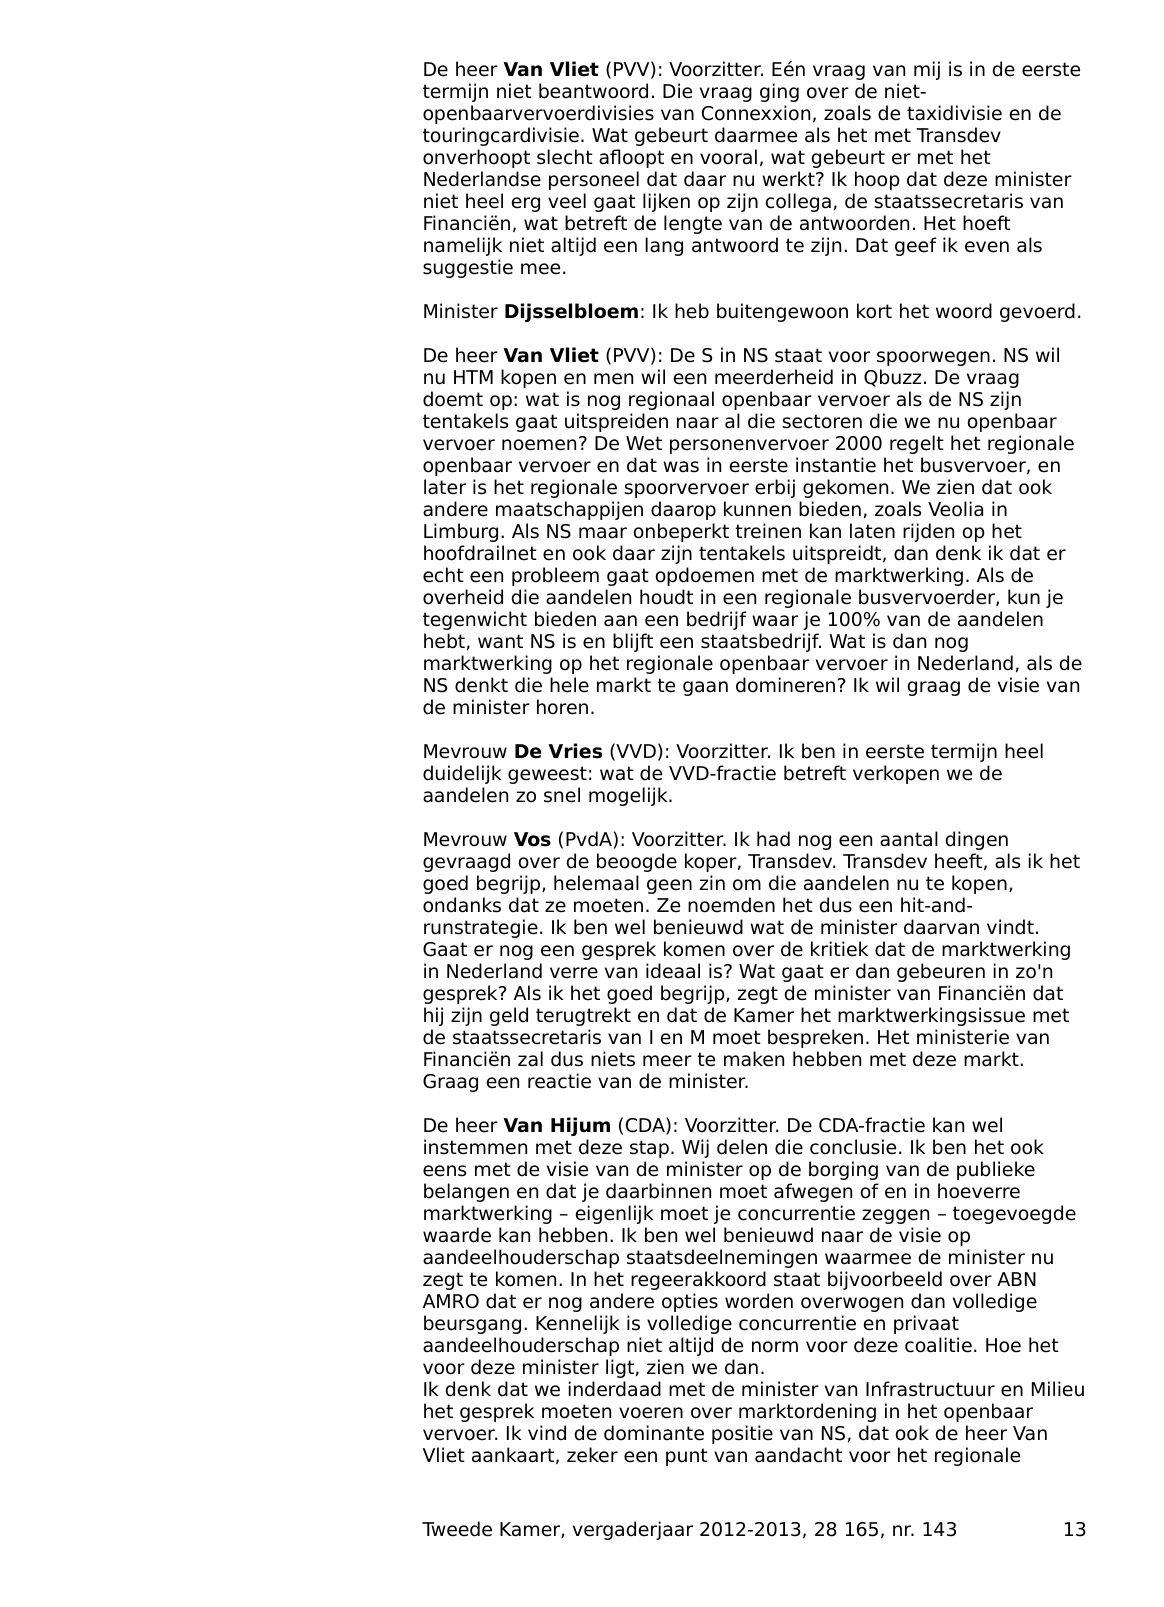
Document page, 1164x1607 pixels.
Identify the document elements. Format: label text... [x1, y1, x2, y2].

text De heer Van Vliet (PVV): Voorzitter. Eén vraag van mij is in de eerste termijn niet beantwoord. Die vraag ging over de niet-openbaarvervoerdivisies van Connexxion, zoals de taxidivisie en de touringcardivisie. Wat gebeurt daarmee als het met Transdev onverhoopt slecht afloopt en vooral, wat gebeurt er met het Nederlandse personeel dat daar nu werkt? Ik hoop dat deze minister niet heel erg veel gaat lijken op zijn collega, de staatssecretaris van Financiën, wat betreft de lengte van de antwoorden. Het hoeft namelijk niet altijd een lang antwoord te zijn. Dat geef ik even als suggestie mee. [422, 59, 1087, 279]
text De heer Van Vliet (PVV): De S in NS staat voor spoorwegen. NS wil nu HTM kopen en men wil een meerderheid in Qbuzz. De vraag doemt op: wat is nog regionaal openbaar vervoer als de NS zijn tentakels gaat uitspreiden naar al die sectoren die we nu openbaar vervoer noemen? De Wet personenvervoer 2000 regelt het regionale openbaar vervoer en dat was in eerste instantie het busvervoer, en later is het regionale spoorvervoer erbij gekomen. We zien dat ook andere maatschappijen daarop kunnen bieden, zoals Veolia in Limburg. Als NS maar onbeperkt treinen kan laten rijden op het hoofdrailnet en ook daar zijn tentakels uitspreidt, dan denk ik dat er echt een probleem gaat opdoemen met de marktwerking. Als de overheid die aandelen houdt in een regionale busvervoerder, kun je tegenwicht bieden aan een bedrijf waar je 100% van de aandelen hebt, want NS is en blijft een staatsbedrijf. Wat is dan nog marktwerking op het regionale openbaar vervoer in Nederland, als de NS denkt die hele markt te gaan domineren? Ik wil graag de visie van de minister horen. [422, 345, 1087, 719]
text Mevrouw De Vries (VVD): Voorzitter. Ik ben in eerste termijn heel duidelijk geweest: wat de VVD-fractie betreft verkopen we de aandelen zo snel mogelijk. [422, 741, 1087, 807]
text Mevrouw Vos (PvdA): Voorzitter. Ik had nog een aantal dingen gevraagd over de beoogde koper, Transdev. Transdev heeft, als ik het goed begrijp, helemaal geen zin om die aandelen nu te kopen, ondanks dat ze moeten. Ze noemden het dus een hit-and-runstrategie. Ik ben wel benieuwd wat de minister daarvan vindt. Gaat er nog een gesprek komen over de kritiek dat de marktwerking in Nederland verre van ideaal is? Wat gaat er dan gebeuren in zo'n gesprek? Als ik het goed begrijp, zegt de minister van Financiën dat hij zijn geld terugtrekt en dat de Kamer het marktwerkingsissue met de staatssecretaris van I en M moet bespreken. Het ministerie van Financiën zal dus niets meer te maken hebben met deze markt. Graag een reactie van de minister. [422, 829, 1087, 1093]
text Minister Dijsselbloem: Ik heb buitengewoon kort het woord gevoerd. [422, 301, 1087, 323]
text Ik denk dat we inderdaad met de minister van Infrastructuur en Milieu het gesprek moeten voeren over marktordening in het openbaar vervoer. Ik vind de dominante positie van NS, dat ook de heer Van Vliet aankaart, zeker een punt van aandacht voor het regionale [422, 1379, 1087, 1467]
text De heer Van Hijum (CDA): Voorzitter. De CDA-fractie kan wel instemmen met deze stap. Wij delen die conclusie. Ik ben het ook eens met de visie van de minister op de borging van de publieke belangen en dat je daarbinnen moet afwegen of en in hoeverre marktwerking – eigenlijk moet je concurrentie zeggen – toegevoegde waarde kan hebben. Ik ben wel benieuwd naar de visie op aandeelhouderschap staatsdeelnemingen waarmee de minister nu zegt te komen. In het regeerakkoord staat bijvoorbeeld over ABN AMRO dat er nog andere opties worden overwogen dan volledige beursgang. Kennelijk is volledige concurrentie en privaat aandeelhouderschap niet altijd de norm voor deze coalitie. Hoe het voor deze minister ligt, zien we dan. [422, 1115, 1087, 1379]
